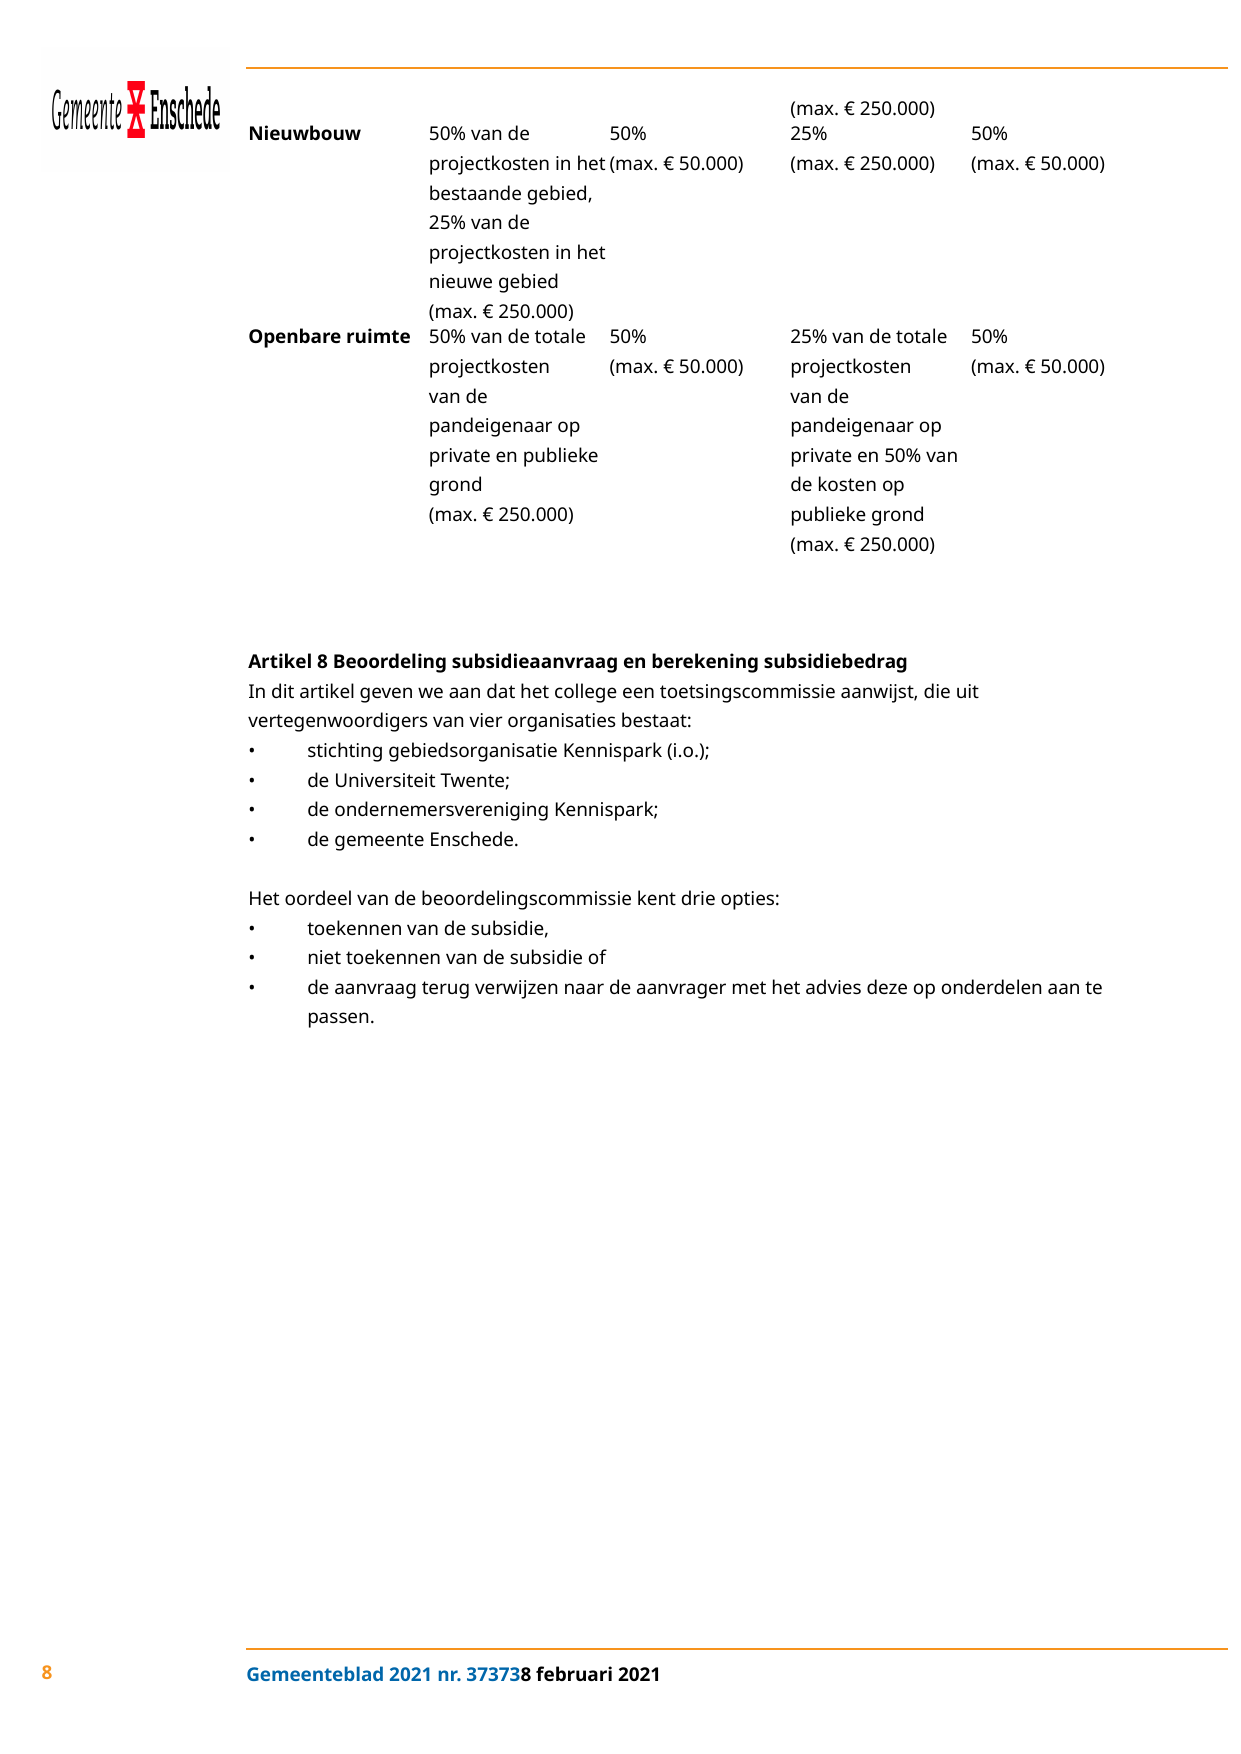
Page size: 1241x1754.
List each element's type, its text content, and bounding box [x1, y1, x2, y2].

list toekennen van de subsidie, [248, 915, 1152, 941]
list de ondernemersvereniging Kennispark; [248, 796, 1152, 822]
table_cell Nieuwbouw [248, 121, 429, 324]
table_cell [248, 95, 429, 121]
table_cell (max. € 250.000) [790, 95, 971, 121]
table_cell 50% (max. € 50.000) [971, 324, 1152, 616]
table_cell [609, 95, 790, 121]
table_cell 25% (max. € 250.000) [790, 121, 971, 324]
table_cell [429, 95, 609, 121]
table_cell 50% van de projectkosten in het bestaande gebied, 25% van de projectkosten in het nieuwe gebied (max. € 250.000) [429, 121, 609, 324]
table_cell Openbare ruimte [248, 324, 429, 616]
picture [41, 47, 231, 172]
list de Universiteit Twente; [248, 767, 1152, 793]
table_cell 50% (max. € 50.000) [609, 121, 790, 324]
table_cell 50% (max. € 50.000) [971, 121, 1152, 324]
text Artikel 8 Beoordeling subsidieaanvraag en berekening subsidiebedrag [248, 648, 1152, 674]
list de gemeente Enschede. [248, 826, 1152, 852]
table_cell 50% (max. € 50.000) [609, 324, 790, 616]
list niet toekennen van de subsidie of [248, 944, 1152, 970]
table_cell 25% van de totale projectkosten van de pandeigenaar op private en 50% van de kosten op publieke grond (max. € 250.000) [790, 324, 971, 616]
table_cell 50% van de totale projectkosten van de pandeigenaar op private en publieke grond (max. € 250.000) [429, 324, 609, 616]
table_cell [971, 95, 1152, 121]
text In dit artikel geven we aan dat het college een toetsingscommissie aanwijst, die uit vertegenwoordigers van vier organisaties bestaat: [248, 678, 1152, 733]
list stichting gebiedsorganisatie Kennispark (i.o.); [248, 737, 1152, 763]
text Het oordeel van de beoordelingscommissie kent drie opties: [248, 885, 1152, 911]
list de aanvraag terug verwijzen naar de aanvrager met het advies deze op onderdelen aan te passen. [248, 974, 1152, 1029]
